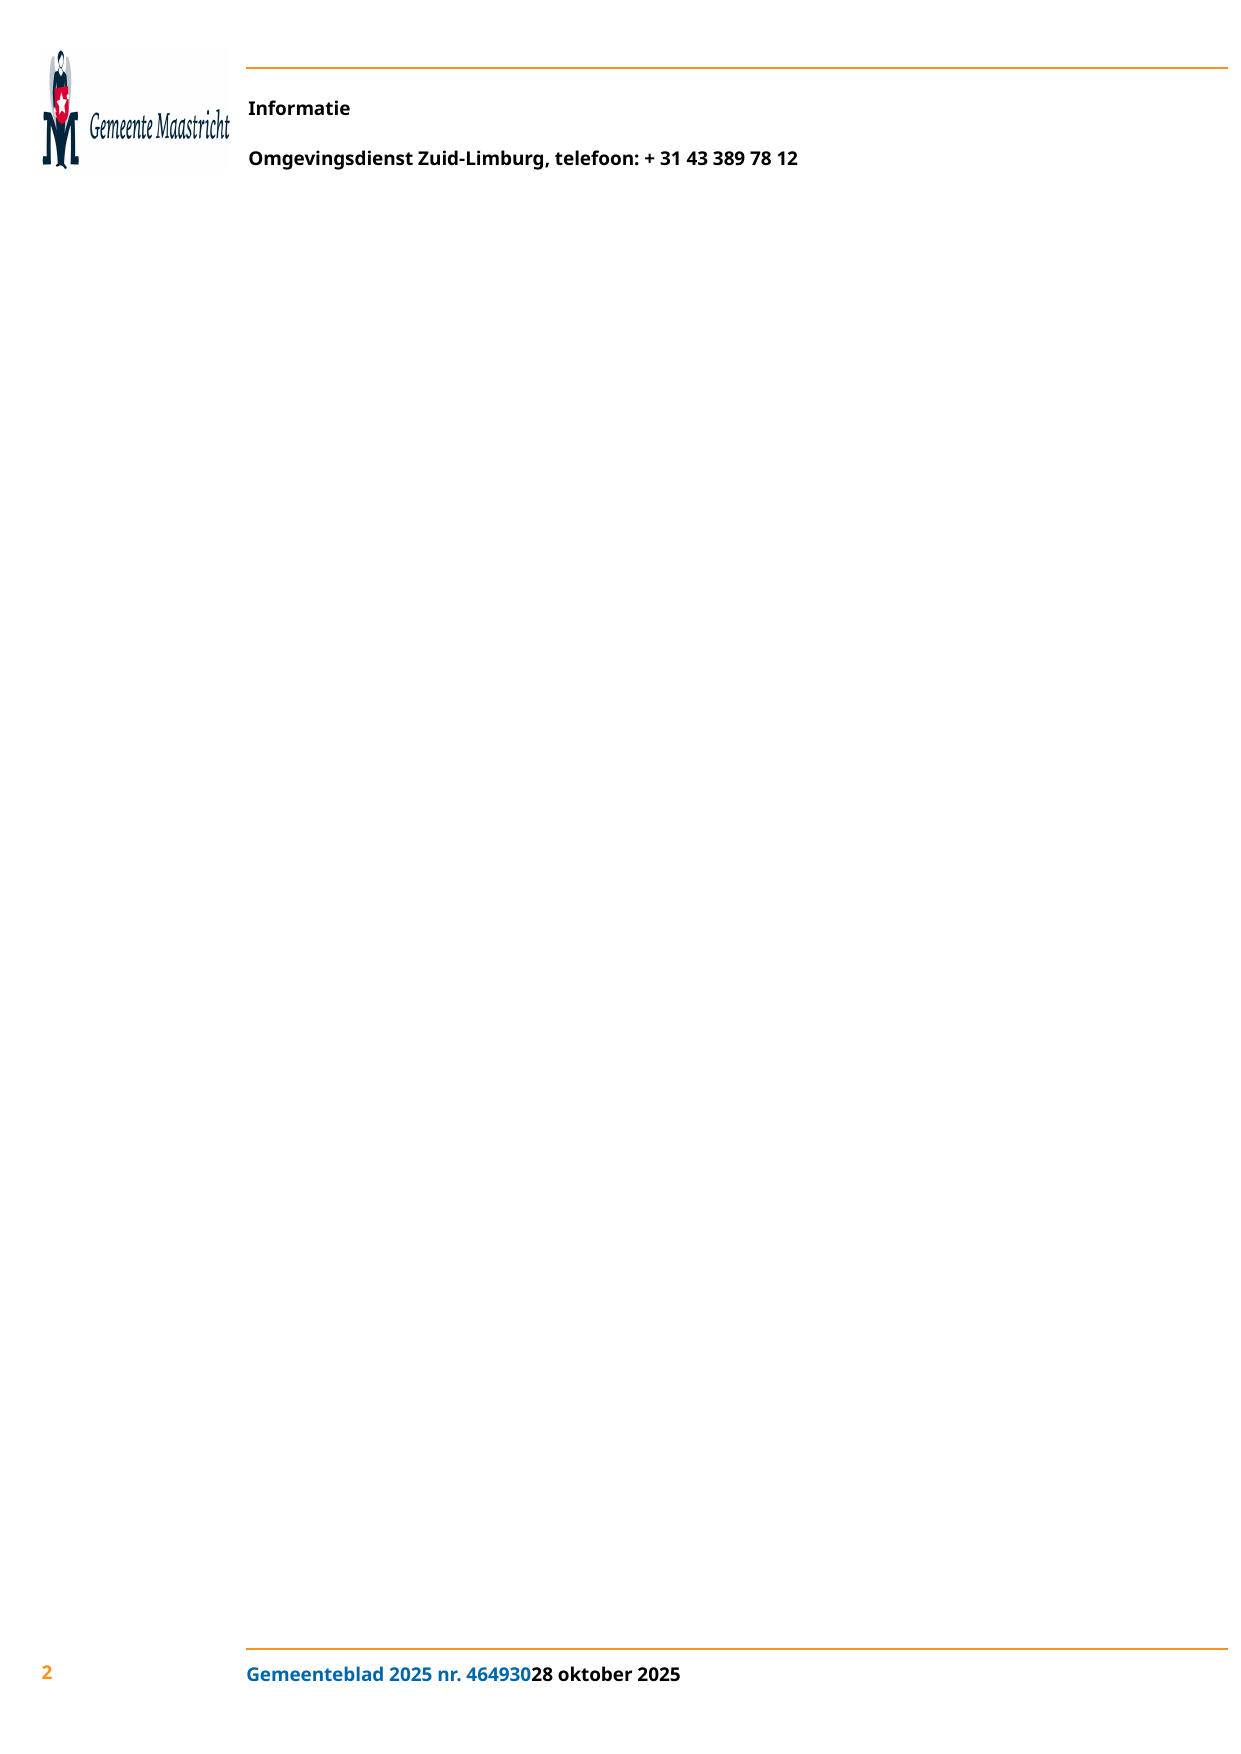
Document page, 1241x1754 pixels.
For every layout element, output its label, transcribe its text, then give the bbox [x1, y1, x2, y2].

text Omgevingsdienst Zuid-Limburg, telefoon: + 31 43 389 78 12 [248, 145, 1152, 171]
picture [41, 47, 231, 172]
text Informatie [248, 95, 1152, 121]
